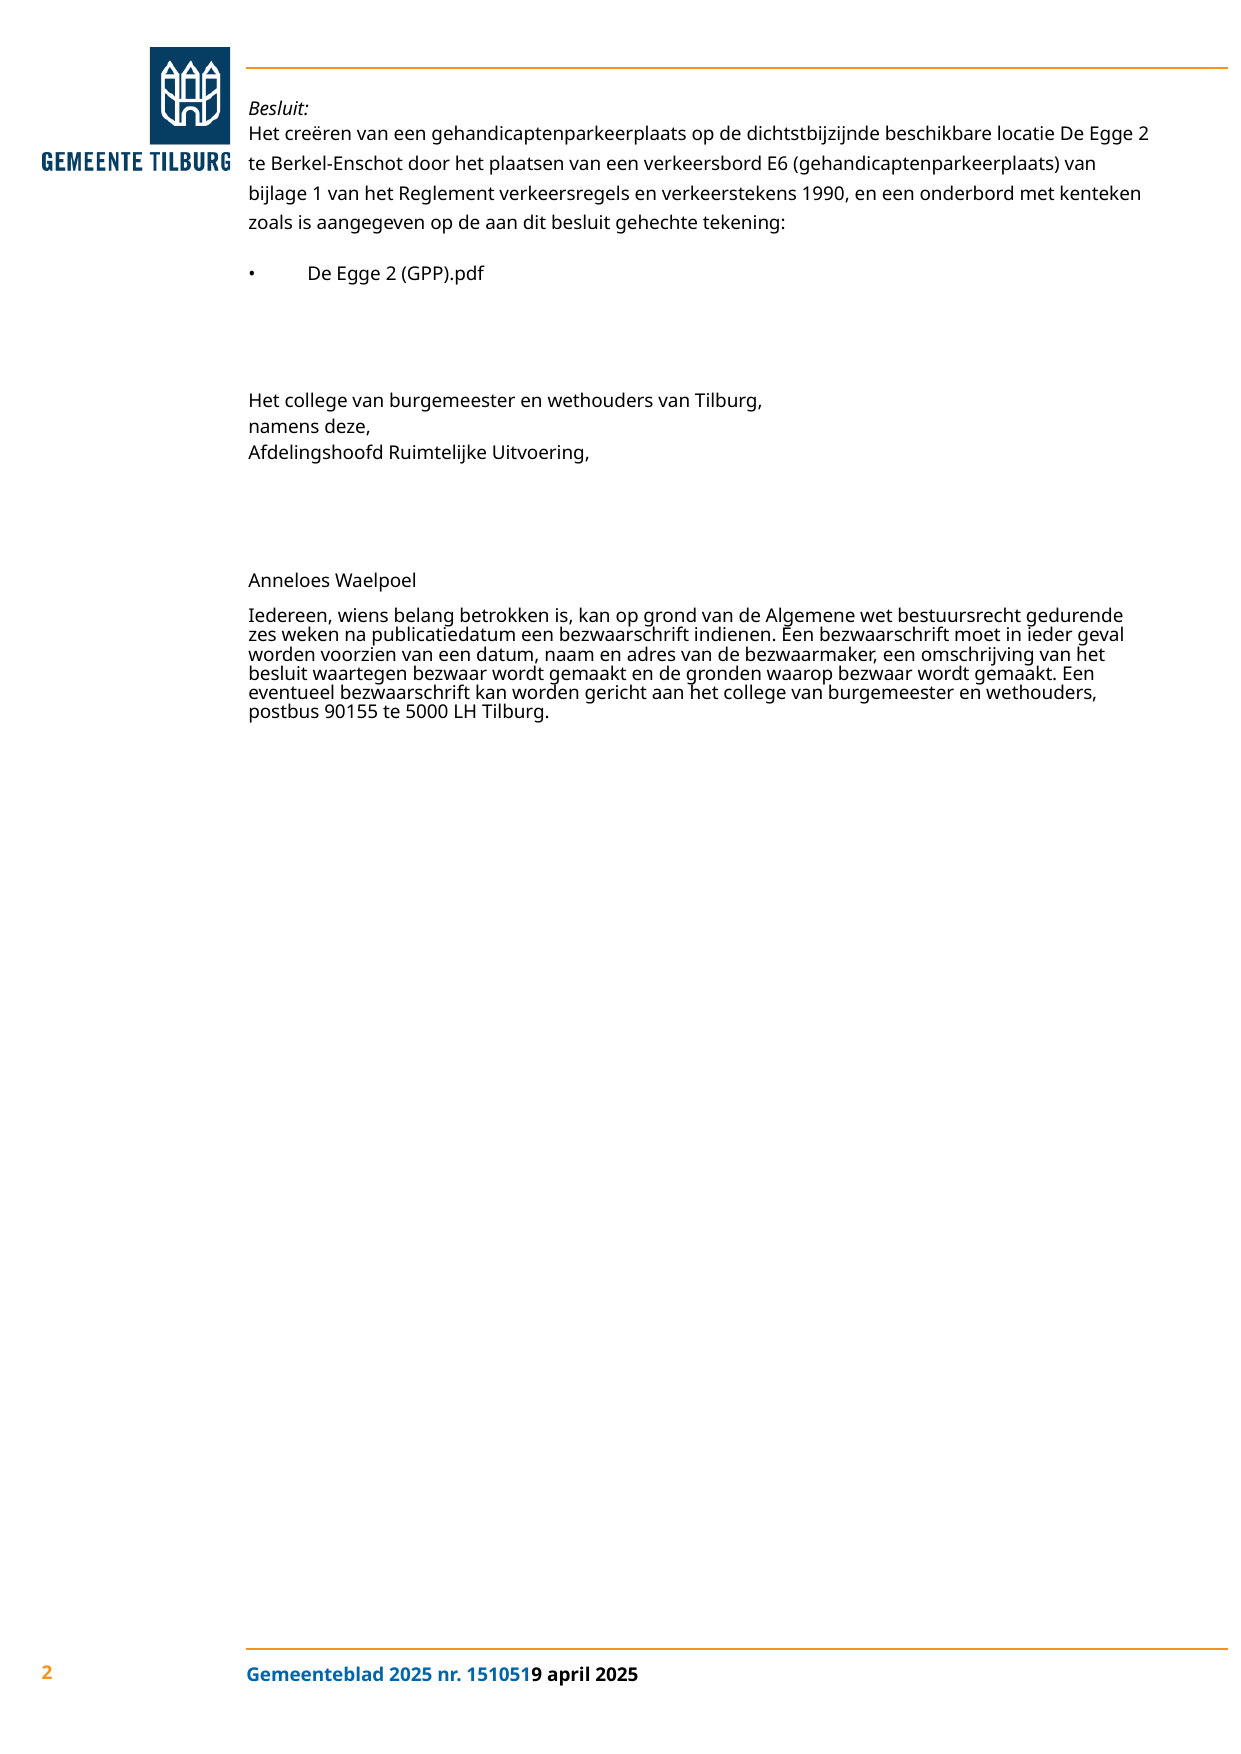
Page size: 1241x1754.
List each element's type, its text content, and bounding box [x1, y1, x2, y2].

text namens deze, [248, 413, 1152, 439]
picture [41, 47, 231, 172]
text Afdelingshoofd Ruimtelijke Uitvoering, [248, 439, 1152, 465]
text Het creëren van een gehandicaptenparkeerplaats op de dichtstbijzijnde beschikbare locatie De Egge 2 te Berkel-Enschot door het plaatsen van een verkeersbord E6 (gehandicaptenparkeerplaats) van bijlage 1 van het Reglement verkeersregels en verkeerstekens 1990, en een onderbord met kenteken zoals is aangegeven op de aan dit besluit gehechte tekening: [248, 121, 1152, 235]
text Het college van burgemeester en wethouders van Tilburg, [248, 387, 1152, 413]
text Anneloes Waelpoel [248, 568, 1152, 593]
text Iedereen, wiens belang betrokken is, kan op grond van de Algemene wet bestuursrecht gedurende zes weken na publicatiedatum een bezwaarschrift indienen. Een bezwaarschrift moet in ieder geval worden voorzien van een datum, naam en adres van de bezwaarmaker, een omschrijving van het besluit waartegen bezwaar wordt gemaakt en de gronden waarop bezwaar wordt gemaakt. Een eventueel bezwaarschrift kan worden gericht aan het college van burgemeester en wethouders, postbus 90155 te 5000 LH Tilburg. [248, 607, 1152, 723]
text Besluit: [248, 95, 1152, 121]
list De Egge 2 (GPP).pdf [248, 260, 1152, 285]
